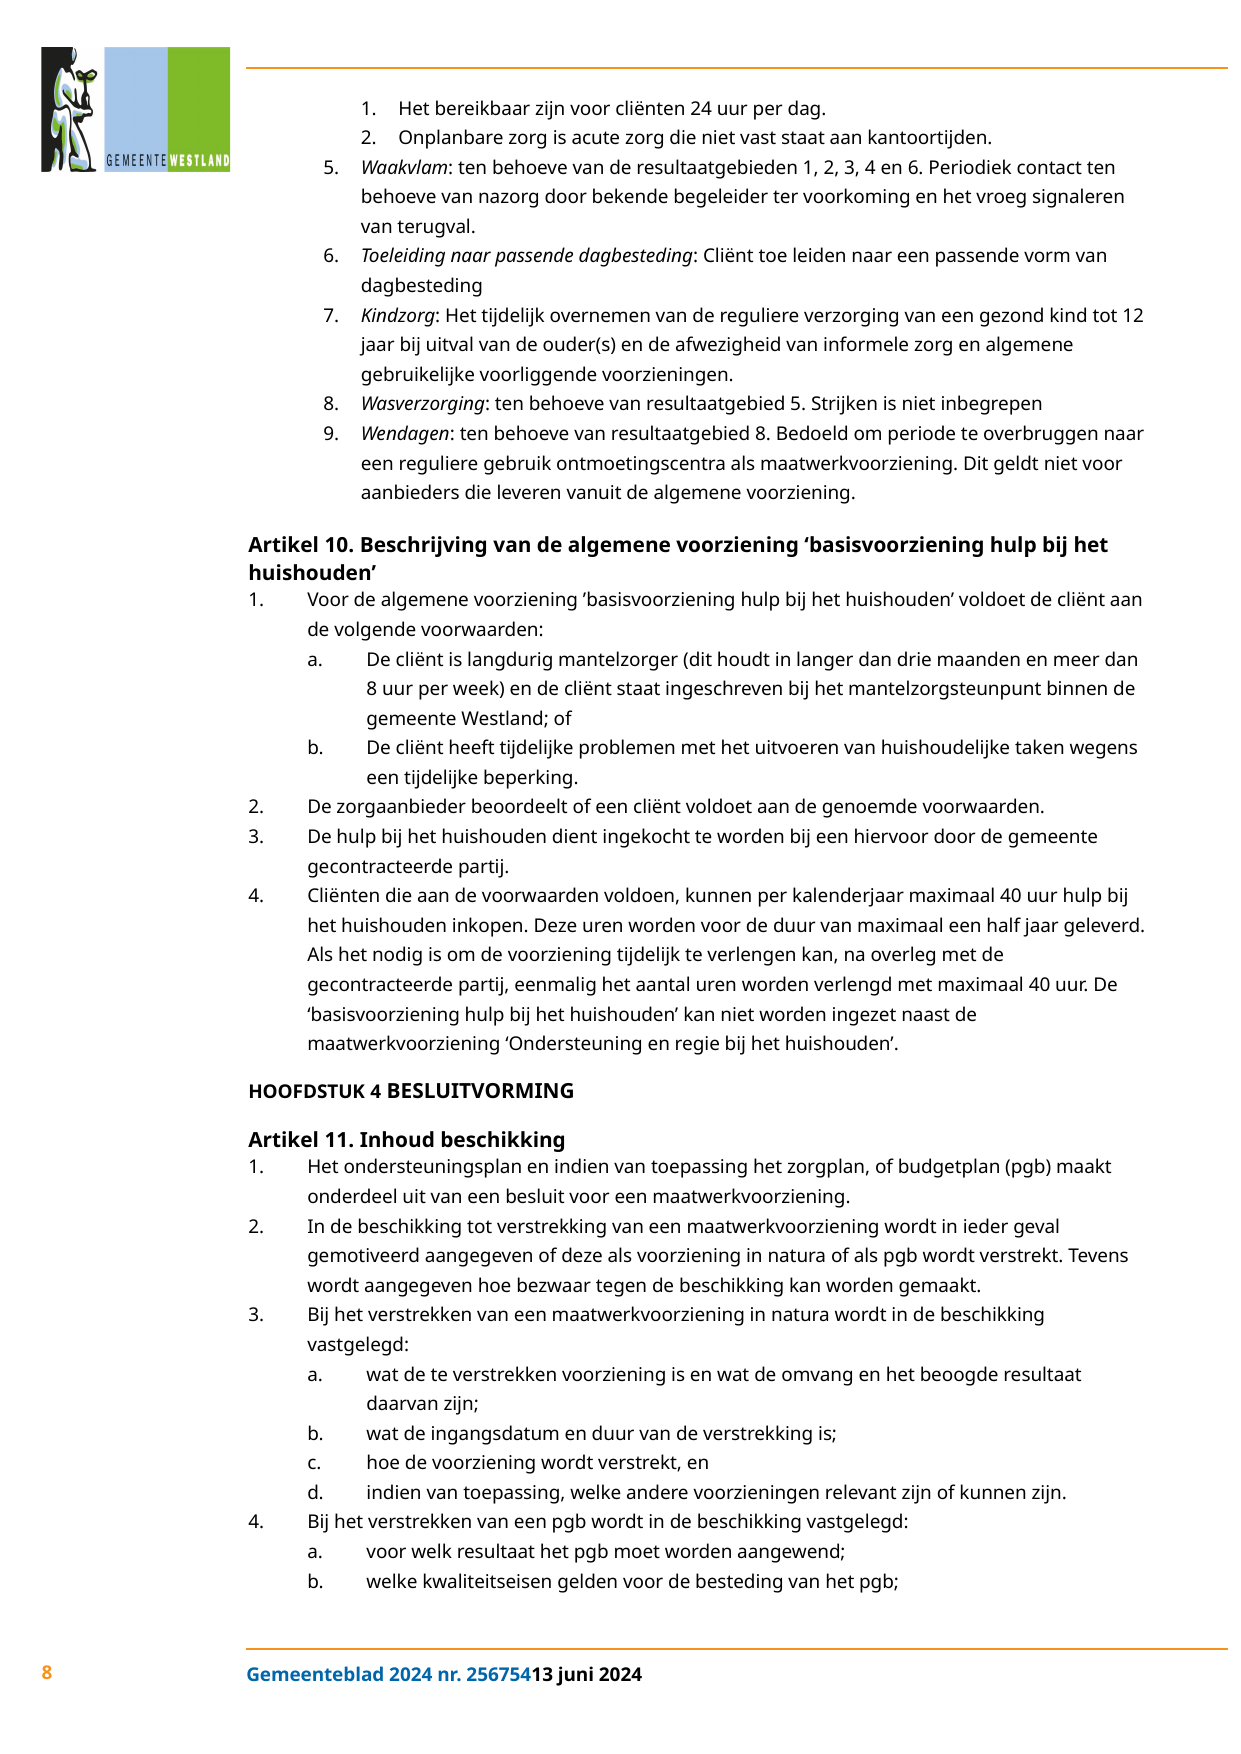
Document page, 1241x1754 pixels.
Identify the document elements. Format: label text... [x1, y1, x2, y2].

list De cliënt is langdurig mantelzorger (dit houdt in langer dan drie maanden en meer dan 8 uur per week) en de cliënt staat ingeschreven bij het mantelzorgsteunpunt binnen de gemeente Westland; of [307, 646, 1152, 731]
list De hulp bij het huishouden dient ingekocht te worden bij een hiervoor door de gemeente gecontracteerde partij. [248, 823, 1152, 879]
text Artikel 11. Inhoud beschikking [248, 1125, 1152, 1154]
list Bij het verstrekken van een pgb wordt in de beschikking vastgelegd: [248, 1509, 1152, 1534]
list Waakvlam: ten behoeve van de resultaatgebieden 1, 2, 3, 4 en 6. Periodiek contact ten behoeve van nazorg door bekende begeleider ter voorkoming en het vroeg signaleren van terugval. [323, 154, 1152, 239]
list Kindzorg: Het tijdelijk overnemen van de reguliere verzorging van een gezond kind tot 12 jaar bij uitval van de ouder(s) en de afwezigheid van informele zorg en algemene gebruikelijke voorliggende voorzieningen. [323, 302, 1152, 387]
list Wasverzorging: ten behoeve van resultaatgebied 5. Strijken is niet inbegrepen [323, 391, 1152, 416]
list Wendagen: ten behoeve van resultaatgebied 8. Bedoeld om periode te overbruggen naar een reguliere gebruik ontmoetingscentra als maatwerkvoorziening. Dit geldt niet voor aanbieders die leveren vanuit de algemene voorziening. [323, 420, 1152, 505]
text Artikel 10. Beschrijving van de algemene voorziening ‘basisvoorziening hulp bij het huishouden’ [248, 530, 1152, 587]
list voor welk resultaat het pgb moet worden aangewend; [307, 1538, 1152, 1564]
list Cliënten die aan de voorwaarden voldoen, kunnen per kalenderjaar maximaal 40 uur hulp bij het huishouden inkopen. Deze uren worden voor de duur van maximaal een half jaar geleverd. Als het nodig is om de voorziening tijdelijk te verlengen kan, na overleg met de gecontracteerde partij, eenmalig het aantal uren worden verlengd met maximaal 40 uur. De ‘basisvoorziening hulp bij het huishouden’ kan niet worden ingezet naast de maatwerkvoorziening ‘Ondersteuning en regie bij het huishouden’. [248, 882, 1152, 1056]
text HOOFDSTUK 4 BESLUITVORMING [248, 1076, 1152, 1104]
list Toeleiding naar passende dagbesteding: Cliënt toe leiden naar een passende vorm van dagbesteding [323, 243, 1152, 298]
list De cliënt heeft tijdelijke problemen met het uitvoeren van huishoudelijke taken wegens een tijdelijke beperking. [307, 734, 1152, 790]
list Het ondersteuningsplan en indien van toepassing het zorgplan, of budgetplan (pgb) maakt onderdeel uit van een besluit voor een maatwerkvoorziening. [248, 1154, 1152, 1209]
list Voor de algemene voorziening ’basisvoorziening hulp bij het huishouden’ voldoet de cliënt aan de volgende voorwaarden: [248, 587, 1152, 642]
list wat de te verstrekken voorziening is en wat de omvang en het beoogde resultaat daarvan zijn; [307, 1361, 1152, 1416]
list wat de ingangsdatum en duur van de verstrekking is; [307, 1420, 1152, 1446]
list hoe de voorziening wordt verstrekt, en [307, 1449, 1152, 1475]
list indien van toepassing, welke andere voorzieningen relevant zijn of kunnen zijn. [307, 1479, 1152, 1505]
list Onplanbare zorg is acute zorg die niet vast staat aan kantoortijden. [361, 124, 1152, 150]
list In de beschikking tot verstrekking van een maatwerkvoorziening wordt in ieder geval gemotiveerd aangegeven of deze als voorziening in natura of als pgb wordt verstrekt. Tevens wordt aangegeven hoe bezwaar tegen de beschikking kan worden gemaakt. [248, 1213, 1152, 1298]
picture [41, 47, 231, 172]
list Bij het verstrekken van een maatwerkvoorziening in natura wordt in de beschikking vastgelegd: [248, 1302, 1152, 1357]
list welke kwaliteitseisen gelden voor de besteding van het pgb; [307, 1568, 1152, 1594]
list De zorgaanbieder beoordeelt of een cliënt voldoet aan de genoemde voorwaarden. [248, 794, 1152, 819]
list Het bereikbaar zijn voor cliënten 24 uur per dag. [361, 95, 1152, 121]
